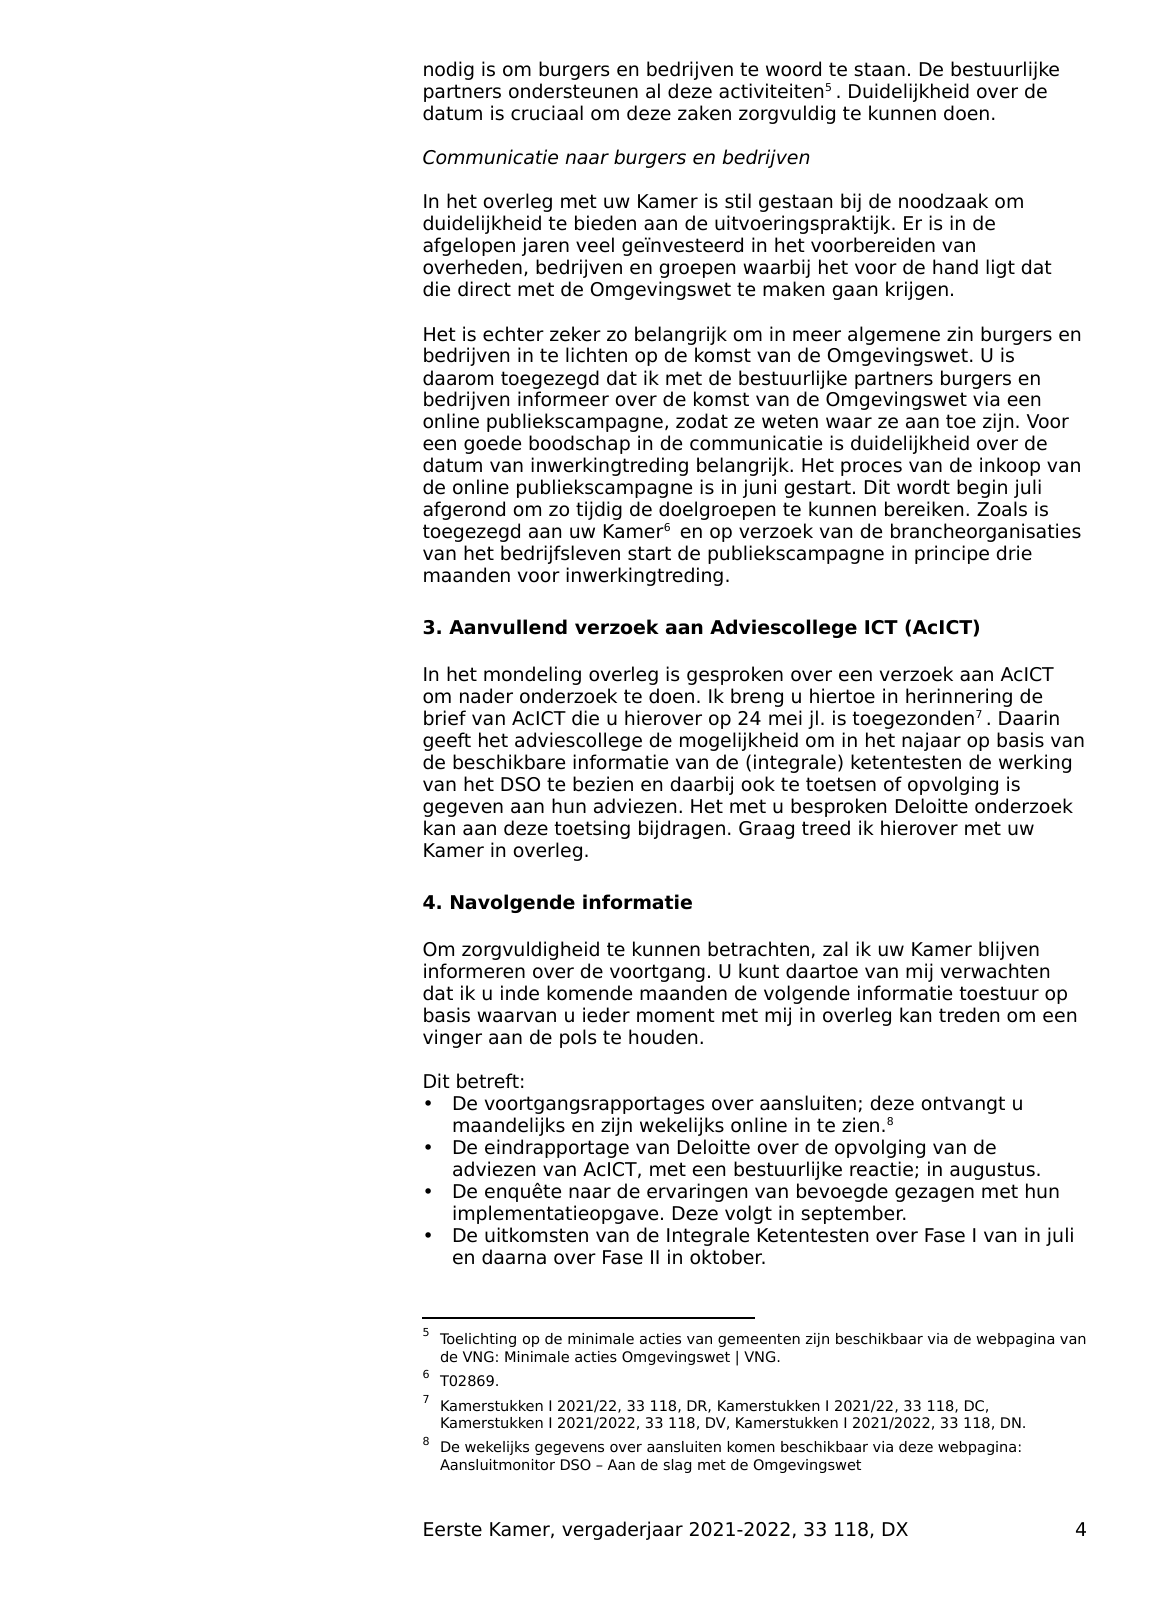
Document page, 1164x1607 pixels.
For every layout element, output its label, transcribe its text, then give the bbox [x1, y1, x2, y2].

text • De eindrapportage van Deloitte over de opvolging van de adviezen van AcICT, met een bestuurlijke reactie; in augustus. [422, 1137, 1087, 1181]
text T02869. [422, 1368, 1087, 1391]
text • De enquête naar de ervaringen van bevoegde gezagen met hun implementatieopgave. Deze volgt in september. [422, 1181, 1087, 1225]
text De wekelijks gegevens over aansluiten komen beschikbaar via deze webpagina: Aansluitmonitor DSO – Aan de slag met de Omgevingswet [422, 1435, 1087, 1474]
text In het mondeling overleg is gesproken over een verzoek aan AcICT om nader onderzoek te doen. Ik breng u hiertoe in herinnering de brief van AcICT die u hierover op 24 mei jl. is toegezonden. Daarin geeft het adviescollege de mogelijkheid om in het najaar op basis van de beschikbare informatie van de (integrale) ketentesten de werking van het DSO te bezien en daarbij ook te toetsen of opvolging is gegeven aan hun adviezen. Het met u besproken Deloitte onderzoek kan aan deze toetsing bijdragen. Graag treed ik hierover met uw Kamer in overleg. [422, 664, 1087, 862]
text • De uitkomsten van de Integrale Ketentesten over Fase I van in juli en daarna over Fase II in oktober. [422, 1225, 1087, 1269]
subtitle 3. Aanvullend verzoek aan Adviescollege ICT (AcICT) [422, 617, 1087, 639]
text nodig is om burgers en bedrijven te woord te staan. De bestuurlijke partners ondersteunen al deze activiteiten. Duidelijkheid over de datum is cruciaal om deze zaken zorgvuldig te kunnen doen. [422, 59, 1087, 125]
text Toelichting op de minimale acties van gemeenten zijn beschikbaar via de webpagina van de VNG: Minimale acties Omgevingswet | VNG. [422, 1327, 1087, 1366]
text Om zorgvuldigheid te kunnen betrachten, zal ik uw Kamer blijven informeren over de voortgang. U kunt daartoe van mij verwachten dat ik u inde komende maanden de volgende informatie toestuur op basis waarvan u ieder moment met mij in overleg kan treden om een vinger aan de pols te houden. [422, 939, 1087, 1049]
text Kamerstukken I 2021/22, 33 118, DR, Kamerstukken I 2021/22, 33 118, DC, Kamerstukken I 2021/2022, 33 118, DV, Kamerstukken I 2021/2022, 33 118, DN. [422, 1393, 1087, 1432]
subtitle 4. Navolgende informatie [422, 892, 1087, 914]
text Dit betreft: [422, 1071, 1087, 1093]
text Het is echter zeker zo belangrijk om in meer algemene zin burgers en bedrijven in te lichten op de komst van de Omgevingswet. U is daarom toegezegd dat ik met de bestuurlijke partners burgers en bedrijven informeer over de komst van de Omgevingswet via een online publiekscampagne, zodat ze weten waar ze aan toe zijn. Voor een goede boodschap in de communicatie is duidelijkheid over de datum van inwerkingtreding belangrijk. Het proces van de inkoop van de online publiekscampagne is in juni gestart. Dit wordt begin juli afgerond om zo tijdig de doelgroepen te kunnen bereiken. Zoals is toegezegd aan uw Kamer en op verzoek van de brancheorganisaties van het bedrijfsleven start de publiekscampagne in principe drie maanden voor inwerkingtreding. [422, 323, 1087, 587]
subtitle Communicatie naar burgers en bedrijven [422, 147, 1087, 169]
text In het overleg met uw Kamer is stil gestaan bij de noodzaak om duidelijkheid te bieden aan de uitvoeringspraktijk. Er is in de afgelopen jaren veel geïnvesteerd in het voorbereiden van overheden, bedrijven en groepen waarbij het voor de hand ligt dat die direct met de Omgevingswet te maken gaan krijgen. [422, 191, 1087, 301]
text • De voortgangsrapportages over aansluiten; deze ontvangt u maandelijks en zijn wekelijks online in te zien. [422, 1093, 1087, 1137]
